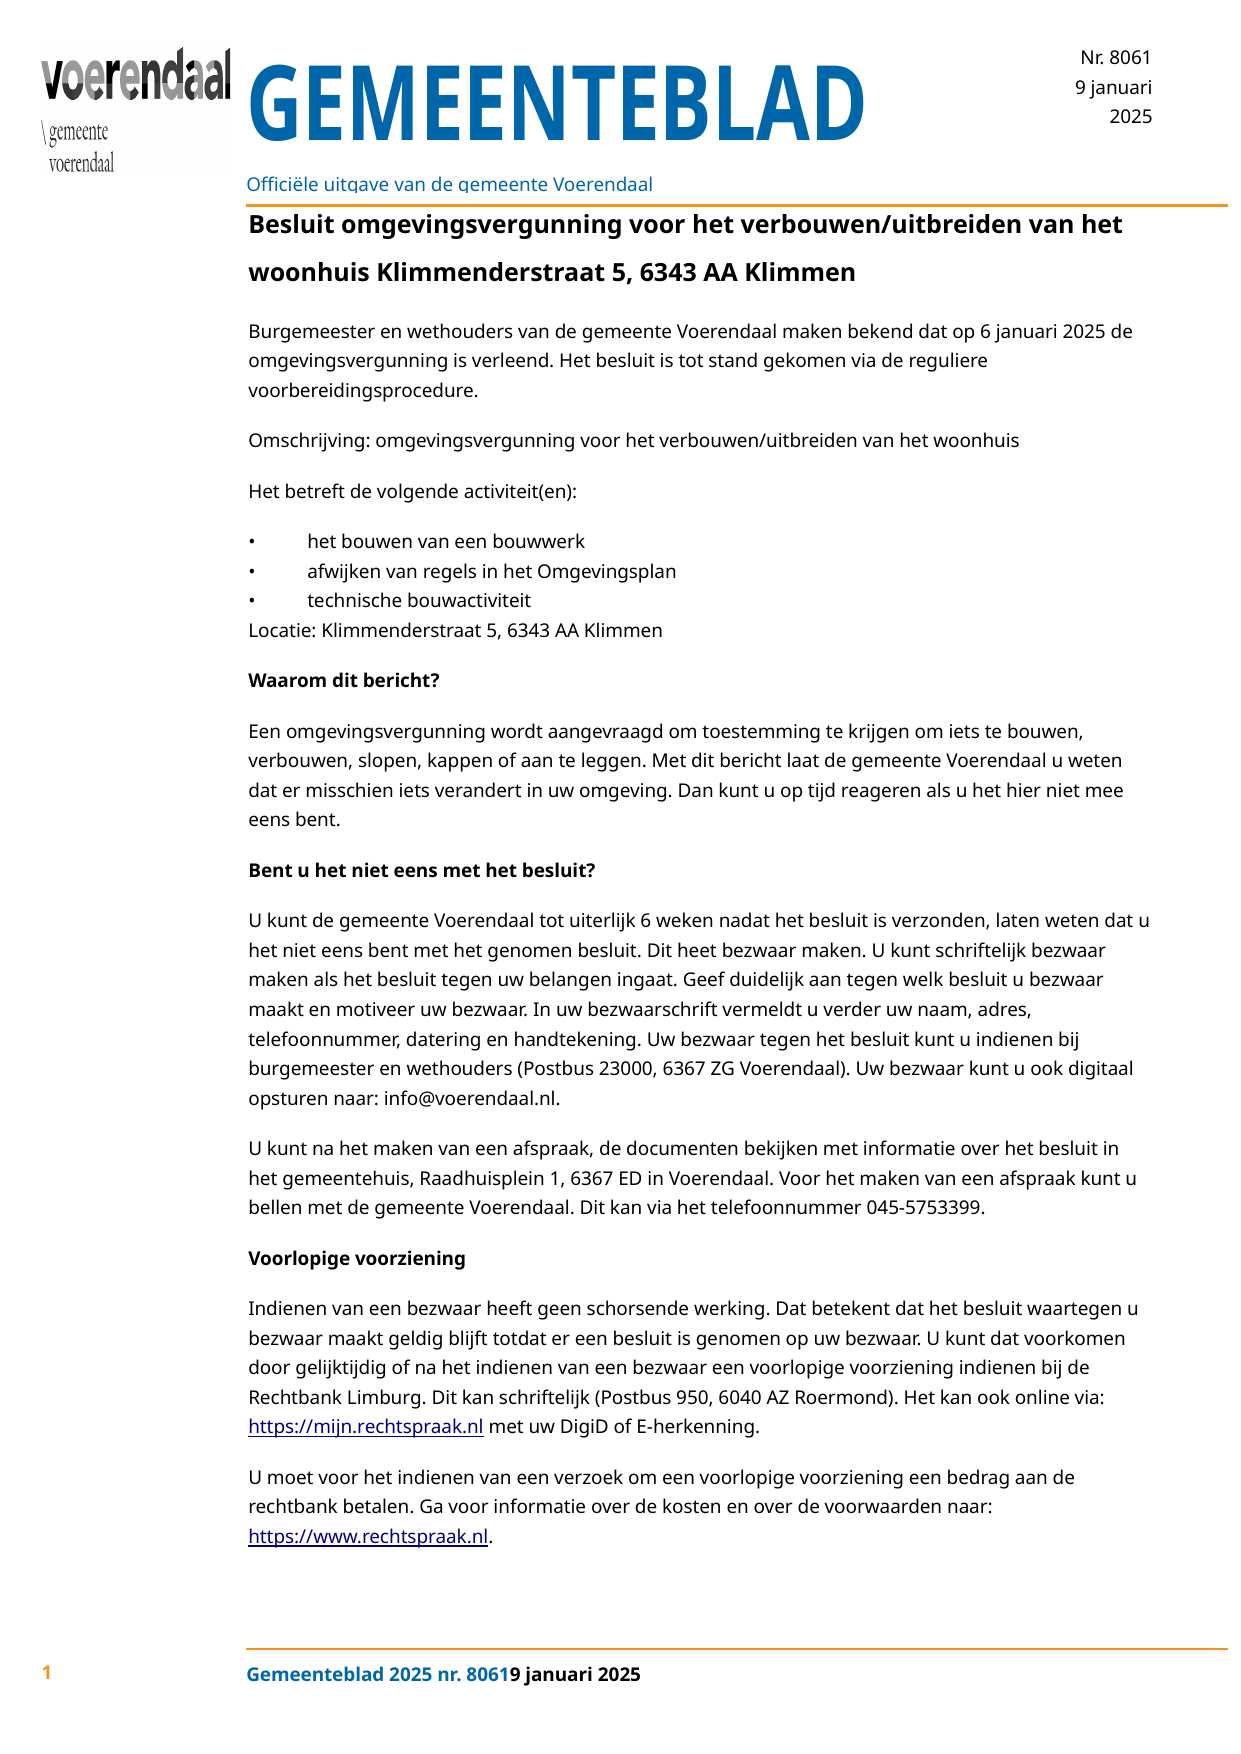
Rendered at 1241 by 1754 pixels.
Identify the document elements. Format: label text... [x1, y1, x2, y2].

text Locatie: Klimmenderstraat 5, 6343 AA Klimmen [248, 617, 1152, 643]
text Burgemeester en wethouders van de gemeente Voerendaal maken bekend dat op 6 januari 2025 de omgevingsvergunning is verleend. Het besluit is tot stand gekomen via de reguliere voorbereidingsprocedure. [248, 318, 1152, 403]
text Bent u het niet eens met het besluit? [248, 857, 1152, 883]
text Indienen van een bezwaar heeft geen schorsende werking. Dat betekent dat het besluit waartegen u bezwaar maakt geldig blijft totdat er een besluit is genomen op uw bezwaar. U kunt dat voorkomen door gelijktijdig of na het indienen van een bezwaar een voorlopige voorziening indienen bij de Rechtbank Limburg. Dit kan schriftelijk (Postbus 950, 6040 AZ Roermond). Het kan ook online via: https://mijn.rechtspraak.nl met uw DigiD of E-herkenning. [248, 1295, 1152, 1439]
text U kunt de gemeente Voerendaal tot uiterlijk 6 weken nadat het besluit is verzonden, laten weten dat u het niet eens bent met het genomen besluit. Dit heet bezwaar maken. U kunt schriftelijk bezwaar maken als het besluit tegen uw belangen ingaat. Geef duidelijk aan tegen welk besluit u bezwaar maakt en motiveer uw bezwaar. In uw bezwaarschrift vermeldt u verder uw naam, adres, telefoonnummer, datering en handtekening. Uw bezwaar tegen het besluit kunt u indienen bij burgemeester en wethouders (Postbus 23000, 6367 ZG Voerendaal). Uw bezwaar kunt u ook digitaal opsturen naar: info@voerendaal.nl. [248, 907, 1152, 1111]
text Besluit omgevingsvergunning voor het verbouwen/uitbreiden van het woonhuis Klimmenderstraat 5, 6343 AA Klimmen [248, 207, 1152, 288]
picture [41, 47, 231, 172]
list afwijken van regels in het Omgevingsplan [248, 558, 1152, 584]
text U moet voor het indienen van een verzoek om een voorlopige voorziening een bedrag aan de rechtbank betalen. Ga voor informatie over de kosten en over de voorwaarden naar: https://www.rechtspraak.nl. [248, 1464, 1152, 1549]
text Het betreft de volgende activiteit(en): [248, 478, 1152, 504]
text U kunt na het maken van een afspraak, de documenten bekijken met informatie over het besluit in het gemeentehuis, Raadhuisplein 1, 6367 ED in Voerendaal. Voor het maken van een afspraak kunt u bellen met de gemeente Voerendaal. Dit kan via het telefoonnummer 045-5753399. [248, 1135, 1152, 1220]
list het bouwen van een bouwwerk [248, 528, 1152, 554]
list technische bouwactiviteit [248, 587, 1152, 613]
text Omschrijving: omgevingsvergunning voor het verbouwen/uitbreiden van het woonhuis [248, 427, 1152, 453]
text Een omgevingsvergunning wordt aangevraagd om toestemming te krijgen om iets te bouwen, verbouwen, slopen, kappen of aan te leggen. Met dit bericht laat de gemeente Voerendaal u weten dat er misschien iets verandert in uw omgeving. Dan kunt u op tijd reageren als u het hier niet mee eens bent. [248, 718, 1152, 832]
text Voorlopige voorziening [248, 1245, 1152, 1271]
text Waarom dit bericht? [248, 667, 1152, 693]
